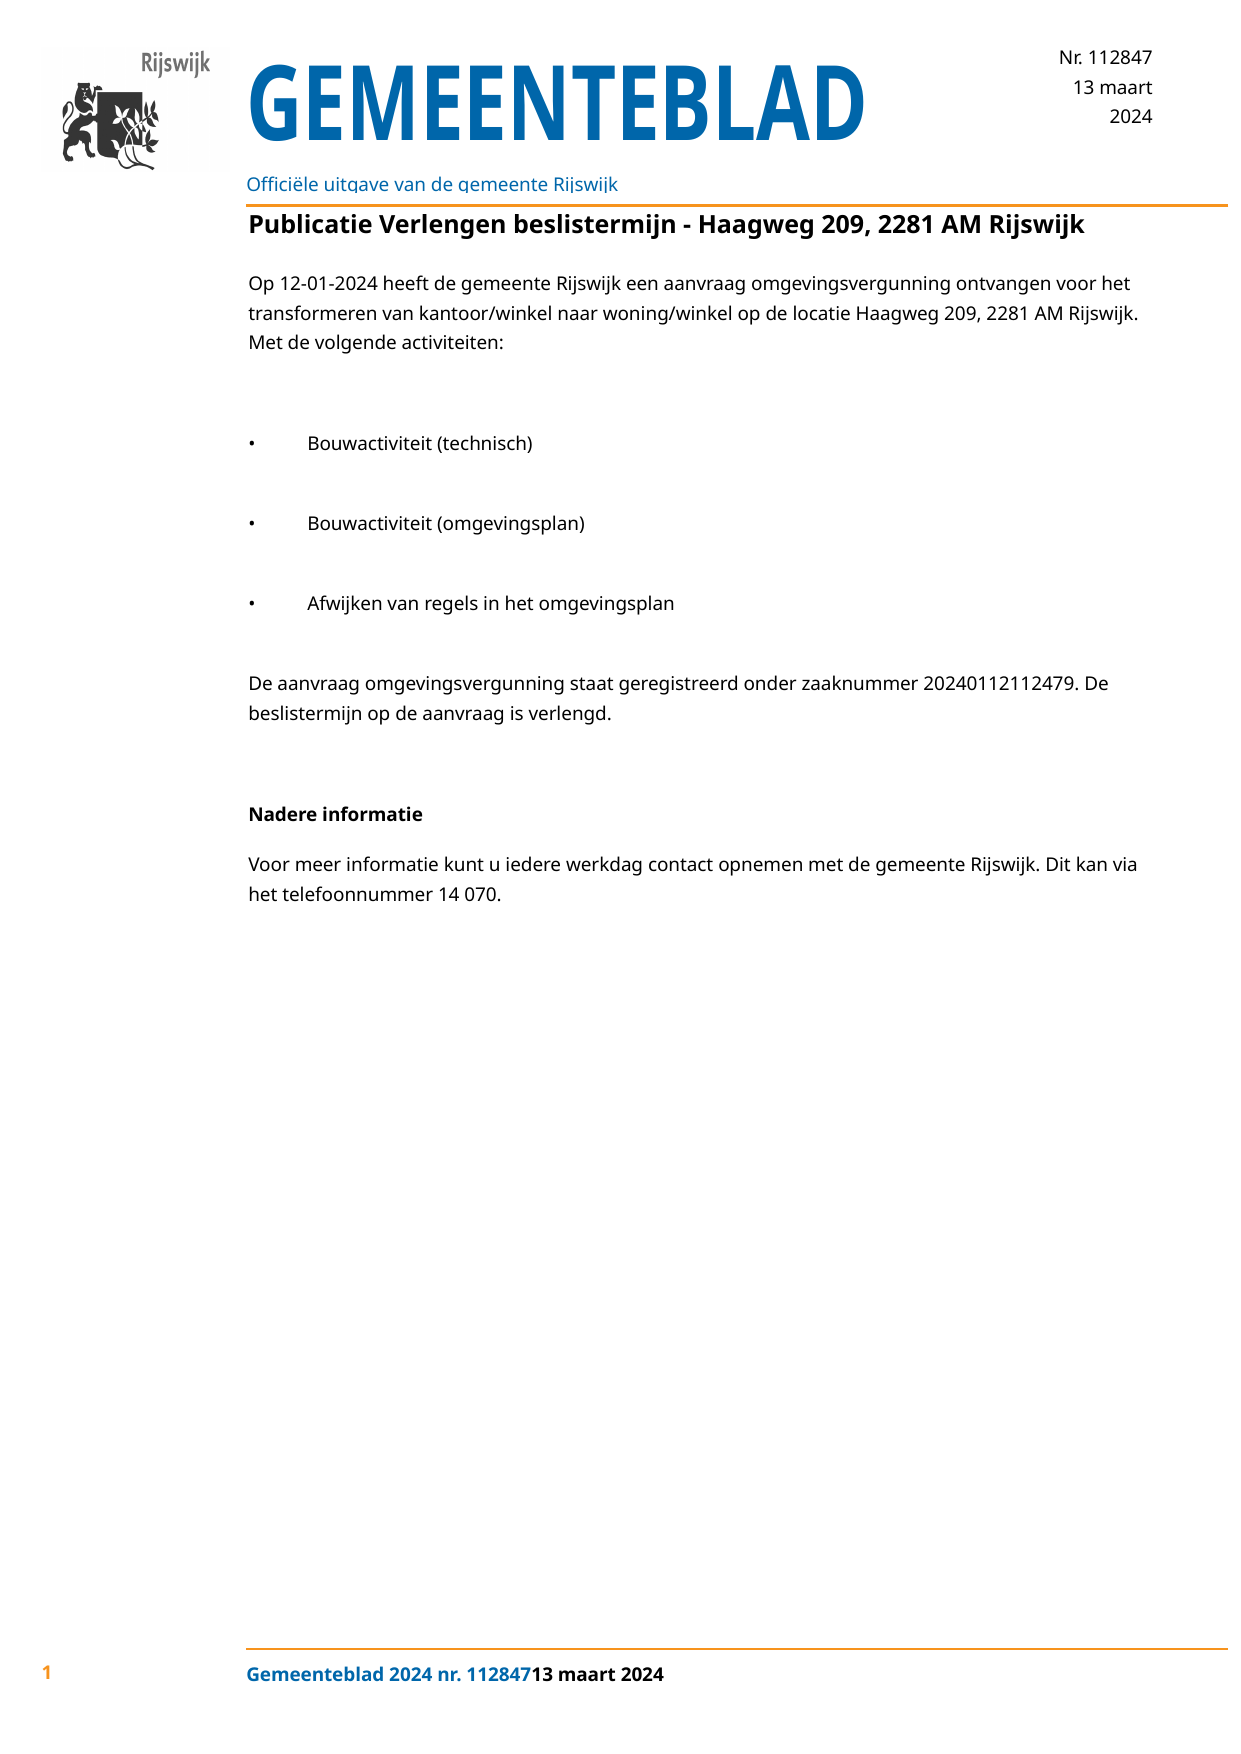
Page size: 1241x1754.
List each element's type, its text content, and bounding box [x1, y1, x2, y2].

list Bouwactiviteit (technisch) [248, 430, 1152, 456]
text Op 12-01-2024 heeft de gemeente Rijswijk een aanvraag omgevingsvergunning ontvangen voor het transformeren van kantoor/winkel naar woning/winkel op de locatie Haagweg 209, 2281 AM Rijswijk. Met de volgende activiteiten: [248, 270, 1152, 355]
list Afwijken van regels in het omgevingsplan [248, 590, 1152, 616]
list Bouwactiviteit (omgevingsplan) [248, 510, 1152, 536]
text Voor meer informatie kunt u iedere werkdag contact opnemen met de gemeente Rijswijk. Dit kan via het telefoonnummer 14 070. [248, 851, 1152, 906]
text Nadere informatie [248, 801, 1152, 826]
text De aanvraag omgevingsvergunning staat geregistreerd onder zaaknummer 20240112112479. De beslistermijn op de aanvraag is verlengd. [248, 670, 1152, 726]
text Publicatie Verlengen beslistermijn - Haagweg 209, 2281 AM Rijswijk [248, 207, 1152, 241]
picture [41, 47, 231, 172]
